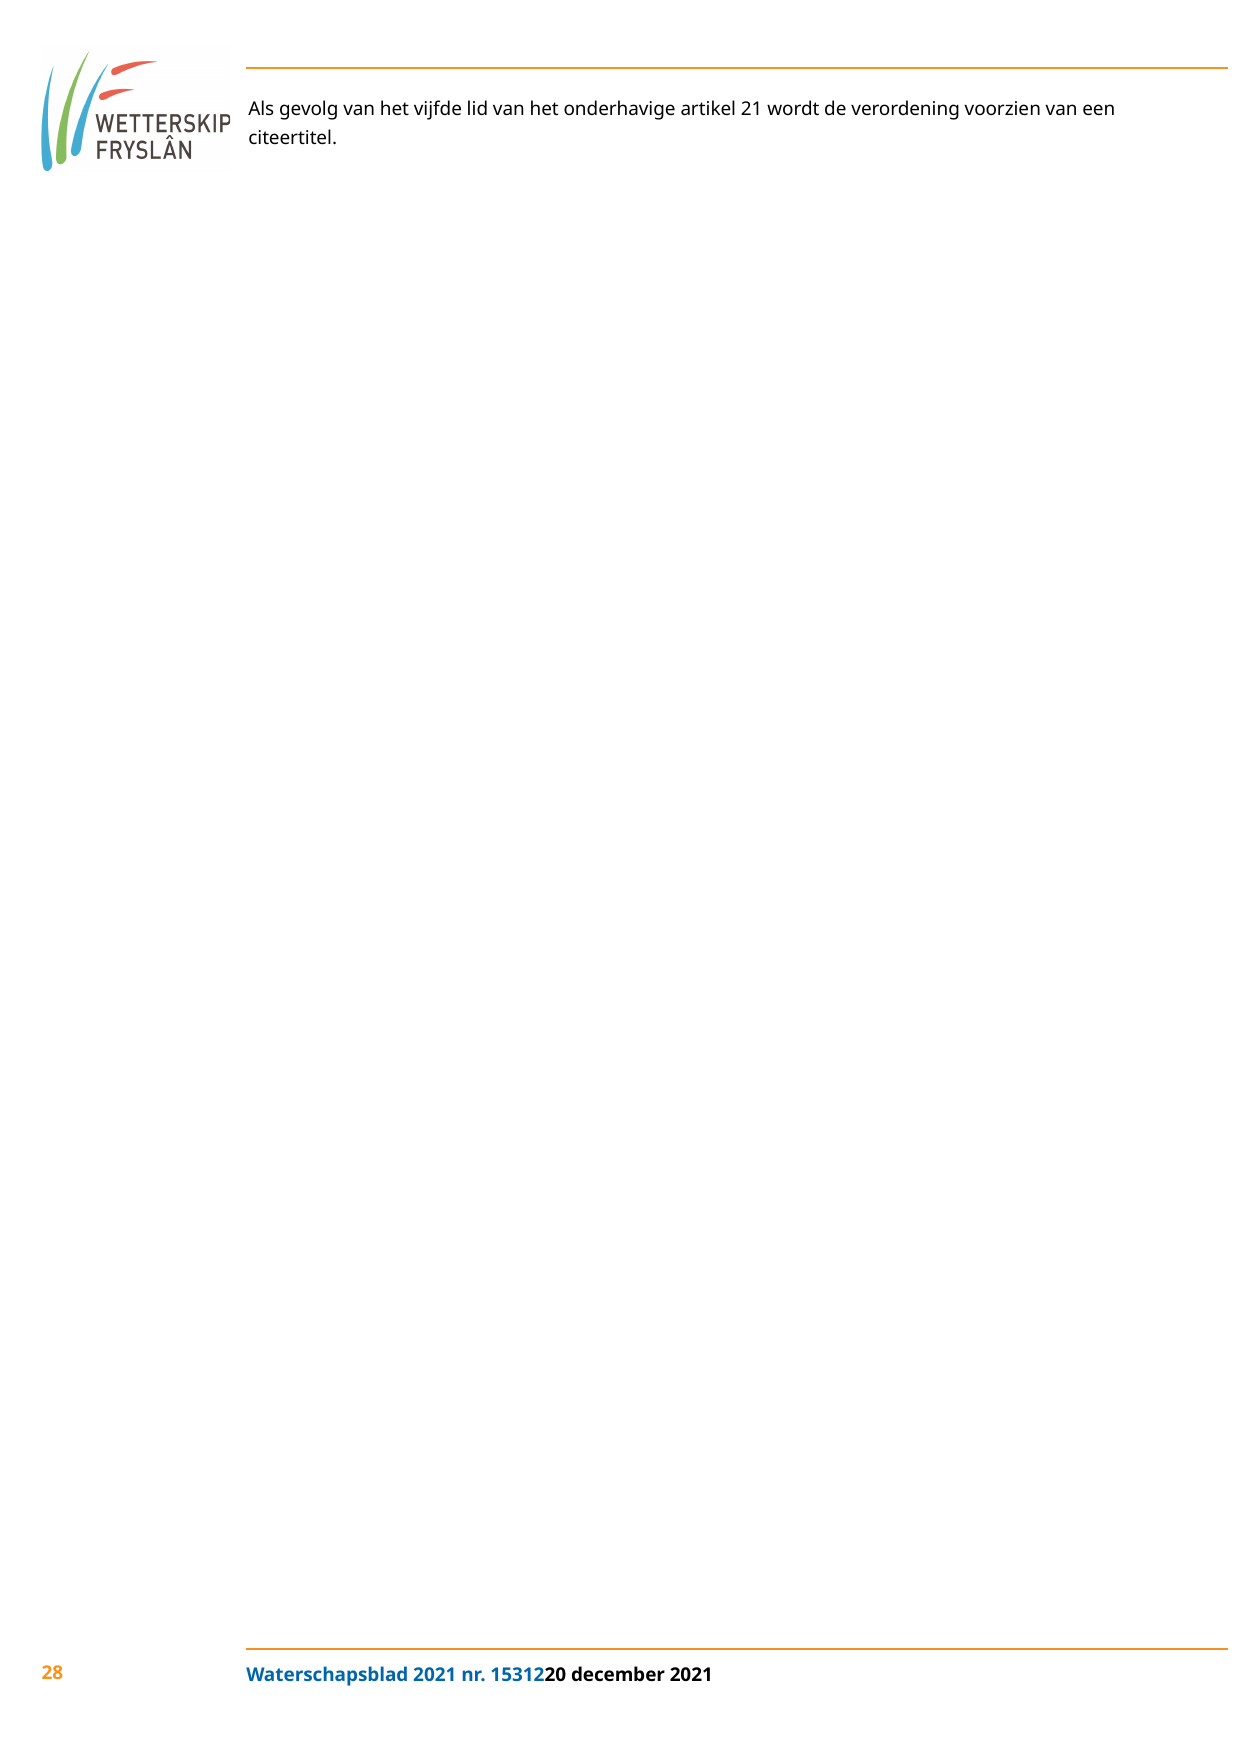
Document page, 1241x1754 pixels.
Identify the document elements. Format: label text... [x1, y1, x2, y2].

text Als gevolg van het vijfde lid van het onderhavige artikel 21 wordt de verordening voorzien van een citeertitel. [248, 95, 1152, 150]
picture [41, 47, 231, 172]
